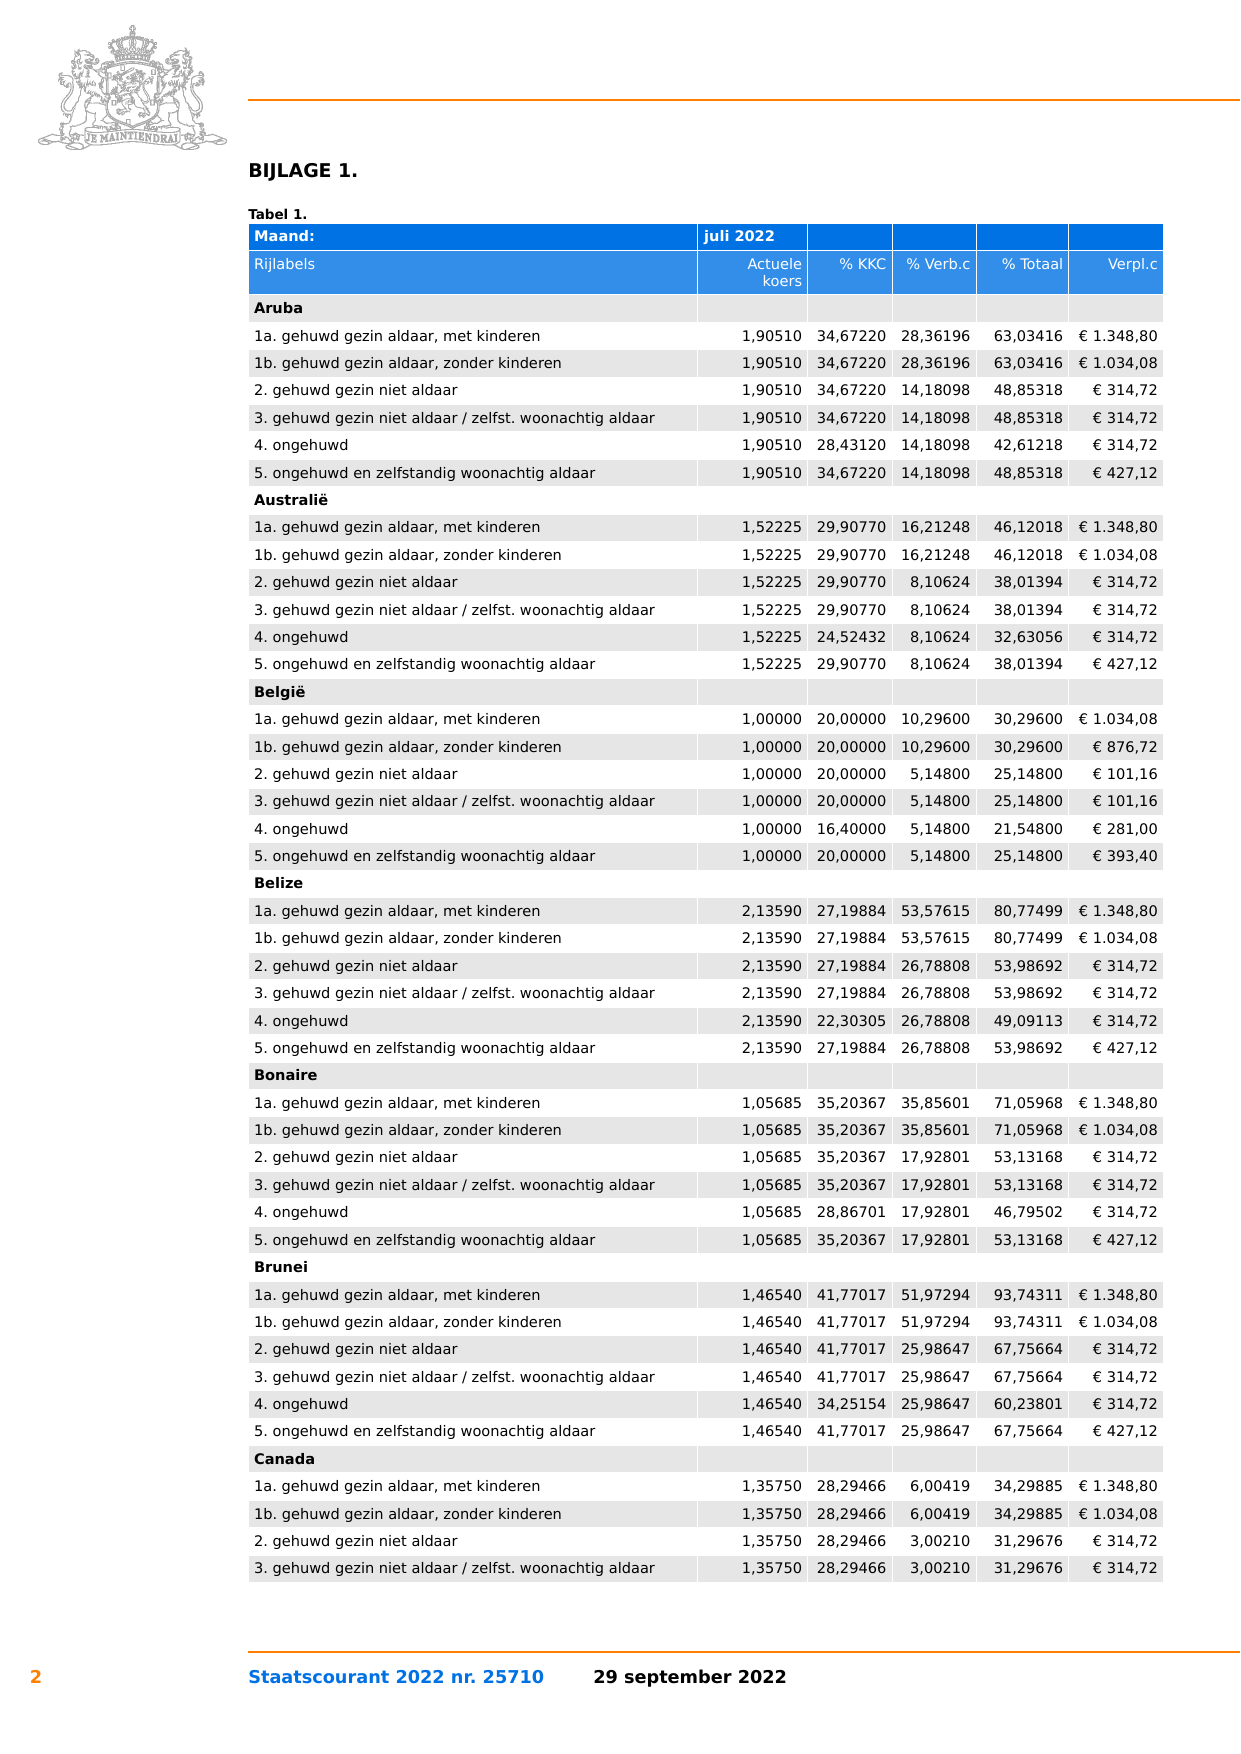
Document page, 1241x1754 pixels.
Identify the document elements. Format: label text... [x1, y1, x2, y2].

table_cell € 314,72 [1069, 1528, 1163, 1554]
table_cell [1069, 295, 1163, 322]
table_cell 46,12018 [977, 542, 1068, 568]
picture [38, 25, 227, 150]
table_cell 14,18098 [893, 433, 976, 459]
table_cell 1,35750 [698, 1474, 807, 1500]
table_cell 71,05968 [977, 1117, 1068, 1144]
table_cell % Totaal [977, 251, 1068, 294]
table_cell € 1.034,08 [1069, 1501, 1163, 1527]
table_cell 8,10624 [893, 624, 976, 651]
table_cell 48,85318 [977, 378, 1068, 404]
table_cell 10,29600 [893, 706, 976, 733]
table_cell 28,36196 [893, 323, 976, 349]
table_cell € 281,00 [1069, 816, 1163, 842]
table_cell € 1.348,80 [1069, 1282, 1163, 1308]
table_cell 41,77017 [808, 1419, 892, 1445]
table_cell Aruba [249, 295, 697, 322]
table_cell 53,98692 [977, 980, 1068, 1007]
table_cell 1,90510 [698, 323, 807, 349]
table_cell 93,74311 [977, 1309, 1068, 1335]
table_cell 42,61218 [977, 433, 1068, 459]
table_cell € 427,12 [1069, 460, 1163, 486]
table_cell 1,05685 [698, 1145, 807, 1171]
table_cell 25,14800 [977, 789, 1068, 815]
table_cell 41,77017 [808, 1336, 892, 1363]
table_cell 1a. gehuwd gezin aldaar, met kinderen [249, 706, 697, 733]
table_cell 4. ongehuwd [249, 433, 697, 459]
table_cell [698, 871, 807, 897]
table_cell 28,29466 [808, 1474, 892, 1500]
table_cell € 314,72 [1069, 405, 1163, 431]
table_cell 1,05685 [698, 1227, 807, 1253]
table_cell 8,10624 [893, 569, 976, 596]
table_cell [977, 487, 1068, 513]
table_cell € 393,40 [1069, 843, 1163, 870]
table_cell Canada [249, 1446, 697, 1472]
table_cell € 427,12 [1069, 1419, 1163, 1445]
table_cell € 1.348,80 [1069, 515, 1163, 541]
table_cell [808, 487, 892, 513]
table_cell 20,00000 [808, 761, 892, 787]
table_cell % KKC [808, 251, 892, 294]
table_cell 35,20367 [808, 1227, 892, 1253]
table_cell 1b. gehuwd gezin aldaar, zonder kinderen [249, 926, 697, 952]
table_cell 6,00419 [893, 1474, 976, 1500]
table_cell [1069, 224, 1163, 250]
table_cell 2. gehuwd gezin niet aldaar [249, 1336, 697, 1363]
table_cell 1a. gehuwd gezin aldaar, met kinderen [249, 1282, 697, 1308]
table_cell 2,13590 [698, 1035, 807, 1061]
table_cell 1,90510 [698, 460, 807, 486]
table_cell 3,00210 [893, 1556, 976, 1582]
table_cell 10,29600 [893, 734, 976, 760]
table_cell [977, 1063, 1068, 1089]
table_cell 31,29676 [977, 1528, 1068, 1554]
table_cell 34,67220 [808, 460, 892, 486]
table_cell [977, 1254, 1068, 1281]
table_cell 3. gehuwd gezin niet aldaar / zelfst. woonachtig aldaar [249, 789, 697, 815]
table_cell € 1.034,08 [1069, 350, 1163, 377]
table_cell 3. gehuwd gezin niet aldaar / zelfst. woonachtig aldaar [249, 980, 697, 1007]
table_cell 26,78808 [893, 980, 976, 1007]
table_cell [977, 679, 1068, 705]
table_cell € 314,72 [1069, 980, 1163, 1007]
table_cell € 101,16 [1069, 761, 1163, 787]
table_cell België [249, 679, 697, 705]
table_cell 4. ongehuwd [249, 624, 697, 651]
table_cell 1a. gehuwd gezin aldaar, met kinderen [249, 1090, 697, 1116]
table_cell € 314,72 [1069, 433, 1163, 459]
table_cell [1069, 679, 1163, 705]
table_cell 27,19884 [808, 926, 892, 952]
table_cell 24,52432 [808, 624, 892, 651]
table_cell 53,13168 [977, 1145, 1068, 1171]
table_cell [893, 1254, 976, 1281]
table_cell 20,00000 [808, 843, 892, 870]
table_cell € 1.034,08 [1069, 706, 1163, 733]
table_cell € 314,72 [1069, 378, 1163, 404]
table_cell 8,10624 [893, 652, 976, 678]
table_cell 60,23801 [977, 1391, 1068, 1418]
table_cell [977, 1446, 1068, 1472]
table_cell Rijlabels [249, 251, 697, 294]
table_cell [698, 1446, 807, 1472]
table_cell 1b. gehuwd gezin aldaar, zonder kinderen [249, 542, 697, 568]
table_cell 1,52225 [698, 569, 807, 596]
table_cell 1b. gehuwd gezin aldaar, zonder kinderen [249, 1309, 697, 1335]
table_cell 4. ongehuwd [249, 816, 697, 842]
table_cell 1,05685 [698, 1117, 807, 1144]
table_cell Verpl.c [1069, 251, 1163, 294]
table_cell 3. gehuwd gezin niet aldaar / zelfst. woonachtig aldaar [249, 1364, 697, 1390]
table_cell € 314,72 [1069, 569, 1163, 596]
table_cell 26,78808 [893, 1008, 976, 1034]
table_cell 38,01394 [977, 569, 1068, 596]
table_cell 2,13590 [698, 953, 807, 979]
table_cell [808, 295, 892, 322]
table_cell 34,29885 [977, 1501, 1068, 1527]
table_cell 53,98692 [977, 1035, 1068, 1061]
table_cell € 427,12 [1069, 1227, 1163, 1253]
table_cell 2. gehuwd gezin niet aldaar [249, 378, 697, 404]
table_cell 51,97294 [893, 1309, 976, 1335]
table_cell 1,00000 [698, 789, 807, 815]
table_cell 5. ongehuwd en zelfstandig woonachtig aldaar [249, 1419, 697, 1445]
table_cell € 314,72 [1069, 1172, 1163, 1198]
table_cell 34,67220 [808, 323, 892, 349]
subtitle BIJLAGE 1. [248, 160, 1163, 182]
table_cell € 314,72 [1069, 1008, 1163, 1034]
table_cell 4. ongehuwd [249, 1391, 697, 1418]
table_cell € 1.348,80 [1069, 1474, 1163, 1500]
table_cell 17,92801 [893, 1200, 976, 1226]
table_cell 25,98647 [893, 1419, 976, 1445]
table_cell 27,19884 [808, 1035, 892, 1061]
table_cell 1,00000 [698, 761, 807, 787]
table_cell [1069, 1254, 1163, 1281]
table_cell 17,92801 [893, 1172, 976, 1198]
table_cell [698, 679, 807, 705]
table_cell [893, 487, 976, 513]
table_cell 29,90770 [808, 542, 892, 568]
table_cell 1,05685 [698, 1200, 807, 1226]
table_cell € 876,72 [1069, 734, 1163, 760]
table_cell € 1.034,08 [1069, 1309, 1163, 1335]
table_cell 17,92801 [893, 1227, 976, 1253]
table_cell 2. gehuwd gezin niet aldaar [249, 569, 697, 596]
table_cell 1,05685 [698, 1090, 807, 1116]
table_cell 1,46540 [698, 1309, 807, 1335]
table_cell 1,00000 [698, 734, 807, 760]
table_cell [698, 487, 807, 513]
table_cell 34,25154 [808, 1391, 892, 1418]
table_cell 14,18098 [893, 405, 976, 431]
table_cell 1,46540 [698, 1419, 807, 1445]
table_cell Maand: [249, 224, 697, 250]
table_cell € 314,72 [1069, 1145, 1163, 1171]
table_cell 30,29600 [977, 706, 1068, 733]
table_cell 28,29466 [808, 1501, 892, 1527]
table_cell 5. ongehuwd en zelfstandig woonachtig aldaar [249, 1035, 697, 1061]
table_cell 5,14800 [893, 761, 976, 787]
table_cell 34,67220 [808, 378, 892, 404]
table_cell 2,13590 [698, 926, 807, 952]
table_cell [977, 295, 1068, 322]
table_cell 1a. gehuwd gezin aldaar, met kinderen [249, 323, 697, 349]
table_cell [893, 224, 976, 250]
table_cell [893, 1446, 976, 1472]
table_cell 16,21248 [893, 515, 976, 541]
table_cell 34,67220 [808, 350, 892, 377]
table_cell [893, 679, 976, 705]
table_cell 35,20367 [808, 1117, 892, 1144]
table_cell 48,85318 [977, 405, 1068, 431]
table_cell 5,14800 [893, 843, 976, 870]
table_cell € 1.034,08 [1069, 542, 1163, 568]
table_cell € 427,12 [1069, 1035, 1163, 1061]
table_cell 1,05685 [698, 1172, 807, 1198]
table_cell 1,90510 [698, 350, 807, 377]
table_cell 2. gehuwd gezin niet aldaar [249, 1145, 697, 1171]
table_cell 1,52225 [698, 542, 807, 568]
table_cell 49,09113 [977, 1008, 1068, 1034]
table_cell € 314,72 [1069, 1364, 1163, 1390]
table_cell 1b. gehuwd gezin aldaar, zonder kinderen [249, 1501, 697, 1527]
table_cell 20,00000 [808, 734, 892, 760]
table_cell [808, 1446, 892, 1472]
table_cell € 314,72 [1069, 1200, 1163, 1226]
table_cell 53,13168 [977, 1172, 1068, 1198]
table_cell 29,90770 [808, 652, 892, 678]
table_cell [808, 1063, 892, 1089]
table_cell 22,30305 [808, 1008, 892, 1034]
table_cell 29,90770 [808, 569, 892, 596]
table_cell 51,97294 [893, 1282, 976, 1308]
table_cell € 314,72 [1069, 624, 1163, 651]
table_cell 1a. gehuwd gezin aldaar, met kinderen [249, 898, 697, 924]
table_cell Actuele koers [698, 251, 807, 294]
table_cell [698, 1063, 807, 1089]
table_cell 1,35750 [698, 1528, 807, 1554]
table_cell 2,13590 [698, 1008, 807, 1034]
table_cell € 101,16 [1069, 789, 1163, 815]
table_cell 35,20367 [808, 1090, 892, 1116]
table_cell 26,78808 [893, 1035, 976, 1061]
table_cell 41,77017 [808, 1364, 892, 1390]
table_cell 4. ongehuwd [249, 1008, 697, 1034]
table_cell 35,85601 [893, 1117, 976, 1144]
table_cell € 1.348,80 [1069, 898, 1163, 924]
table_cell [698, 1254, 807, 1281]
table_cell 25,14800 [977, 843, 1068, 870]
table_cell [698, 295, 807, 322]
table_cell 80,77499 [977, 926, 1068, 952]
table_cell [1069, 487, 1163, 513]
table_cell 4. ongehuwd [249, 1200, 697, 1226]
table_cell 1,90510 [698, 405, 807, 431]
table_cell [893, 295, 976, 322]
table_cell 21,54800 [977, 816, 1068, 842]
table_cell 1b. gehuwd gezin aldaar, zonder kinderen [249, 734, 697, 760]
table_cell 28,86701 [808, 1200, 892, 1226]
table_cell 2. gehuwd gezin niet aldaar [249, 953, 697, 979]
table_cell Belize [249, 871, 697, 897]
table_cell 38,01394 [977, 597, 1068, 623]
table_cell 63,03416 [977, 323, 1068, 349]
table_cell 2. gehuwd gezin niet aldaar [249, 761, 697, 787]
table_cell 1,46540 [698, 1391, 807, 1418]
table_cell 28,29466 [808, 1528, 892, 1554]
table_cell 1b. gehuwd gezin aldaar, zonder kinderen [249, 1117, 697, 1144]
table_cell 2,13590 [698, 898, 807, 924]
table_cell 5. ongehuwd en zelfstandig woonachtig aldaar [249, 652, 697, 678]
table_cell 1,52225 [698, 515, 807, 541]
table_cell [977, 224, 1068, 250]
table_cell juli 2022 [698, 224, 807, 250]
table_cell 8,10624 [893, 597, 976, 623]
table_cell 1,35750 [698, 1501, 807, 1527]
table_header Tabel 1. [248, 207, 1163, 223]
table_cell 35,85601 [893, 1090, 976, 1116]
table_cell 2. gehuwd gezin niet aldaar [249, 1528, 697, 1554]
table_cell 46,79502 [977, 1200, 1068, 1226]
table_cell 1a. gehuwd gezin aldaar, met kinderen [249, 1474, 697, 1500]
table_cell 5,14800 [893, 816, 976, 842]
table_cell 1,52225 [698, 652, 807, 678]
table_cell 38,01394 [977, 652, 1068, 678]
table_cell 14,18098 [893, 378, 976, 404]
table_cell € 1.034,08 [1069, 926, 1163, 952]
table_cell 31,29676 [977, 1556, 1068, 1582]
table_cell 1,00000 [698, 816, 807, 842]
table_cell € 314,72 [1069, 1556, 1163, 1582]
table_cell [1069, 871, 1163, 897]
table_cell 1,52225 [698, 597, 807, 623]
table_cell 53,57615 [893, 898, 976, 924]
table_cell 1,46540 [698, 1282, 807, 1308]
table_cell [808, 1254, 892, 1281]
table_cell 35,20367 [808, 1172, 892, 1198]
table_cell 25,14800 [977, 761, 1068, 787]
table_cell 30,29600 [977, 734, 1068, 760]
table_cell 6,00419 [893, 1501, 976, 1527]
table_cell 67,75664 [977, 1364, 1068, 1390]
table_cell 16,40000 [808, 816, 892, 842]
table_cell 25,98647 [893, 1364, 976, 1390]
table_cell 41,77017 [808, 1309, 892, 1335]
table_cell 1,35750 [698, 1556, 807, 1582]
table_cell 93,74311 [977, 1282, 1068, 1308]
table_cell 1b. gehuwd gezin aldaar, zonder kinderen [249, 350, 697, 377]
table_cell 5. ongehuwd en zelfstandig woonachtig aldaar [249, 843, 697, 870]
table_cell 53,57615 [893, 926, 976, 952]
table_cell € 314,72 [1069, 1336, 1163, 1363]
table_cell 5,14800 [893, 789, 976, 815]
table_cell 25,98647 [893, 1391, 976, 1418]
table_cell [808, 224, 892, 250]
table_cell 3. gehuwd gezin niet aldaar / zelfst. woonachtig aldaar [249, 1172, 697, 1198]
table_cell 1,90510 [698, 378, 807, 404]
table_cell € 314,72 [1069, 953, 1163, 979]
table_cell 5. ongehuwd en zelfstandig woonachtig aldaar [249, 460, 697, 486]
table_cell 80,77499 [977, 898, 1068, 924]
table_cell 1a. gehuwd gezin aldaar, met kinderen [249, 515, 697, 541]
table_cell [1069, 1446, 1163, 1472]
table_cell € 314,72 [1069, 597, 1163, 623]
table_cell 53,98692 [977, 953, 1068, 979]
table_cell Australië [249, 487, 697, 513]
table_cell 63,03416 [977, 350, 1068, 377]
table_cell [1069, 1063, 1163, 1089]
table_cell 35,20367 [808, 1145, 892, 1171]
table_cell € 427,12 [1069, 652, 1163, 678]
table_cell 3. gehuwd gezin niet aldaar / zelfst. woonachtig aldaar [249, 1556, 697, 1582]
table_cell 14,18098 [893, 460, 976, 486]
table_cell 1,52225 [698, 624, 807, 651]
table_cell 34,67220 [808, 405, 892, 431]
table_cell 28,36196 [893, 350, 976, 377]
table_cell 28,29466 [808, 1556, 892, 1582]
table_cell 32,63056 [977, 624, 1068, 651]
table_cell 1,90510 [698, 433, 807, 459]
table_cell 27,19884 [808, 898, 892, 924]
table_cell 17,92801 [893, 1145, 976, 1171]
table_cell Bonaire [249, 1063, 697, 1089]
table_cell 1,00000 [698, 843, 807, 870]
table_cell 3,00210 [893, 1528, 976, 1554]
table_cell 5. ongehuwd en zelfstandig woonachtig aldaar [249, 1227, 697, 1253]
table_cell 1,46540 [698, 1336, 807, 1363]
table_cell 27,19884 [808, 953, 892, 979]
table_cell 29,90770 [808, 515, 892, 541]
table_cell 27,19884 [808, 980, 892, 1007]
table_cell 3. gehuwd gezin niet aldaar / zelfst. woonachtig aldaar [249, 405, 697, 431]
table_cell 29,90770 [808, 597, 892, 623]
table_cell 71,05968 [977, 1090, 1068, 1116]
table_cell Brunei [249, 1254, 697, 1281]
table_cell € 1.348,80 [1069, 1090, 1163, 1116]
table_cell % Verb.c [893, 251, 976, 294]
table_cell 67,75664 [977, 1336, 1068, 1363]
table_cell 26,78808 [893, 953, 976, 979]
table_cell 25,98647 [893, 1336, 976, 1363]
table_cell 20,00000 [808, 789, 892, 815]
table_cell 20,00000 [808, 706, 892, 733]
table_cell 48,85318 [977, 460, 1068, 486]
table_cell 2,13590 [698, 980, 807, 1007]
table_cell € 314,72 [1069, 1391, 1163, 1418]
table_cell 3. gehuwd gezin niet aldaar / zelfst. woonachtig aldaar [249, 597, 697, 623]
table_cell € 1.034,08 [1069, 1117, 1163, 1144]
table_cell [808, 679, 892, 705]
table_cell [977, 871, 1068, 897]
table_cell 1,46540 [698, 1364, 807, 1390]
table_cell 67,75664 [977, 1419, 1068, 1445]
table_cell 16,21248 [893, 542, 976, 568]
table_cell [893, 871, 976, 897]
table_cell 46,12018 [977, 515, 1068, 541]
table_cell 53,13168 [977, 1227, 1068, 1253]
table_cell 1,00000 [698, 706, 807, 733]
table_cell 28,43120 [808, 433, 892, 459]
table_cell 34,29885 [977, 1474, 1068, 1500]
table_cell [808, 871, 892, 897]
table_cell 41,77017 [808, 1282, 892, 1308]
table_cell [893, 1063, 976, 1089]
table_cell € 1.348,80 [1069, 323, 1163, 349]
